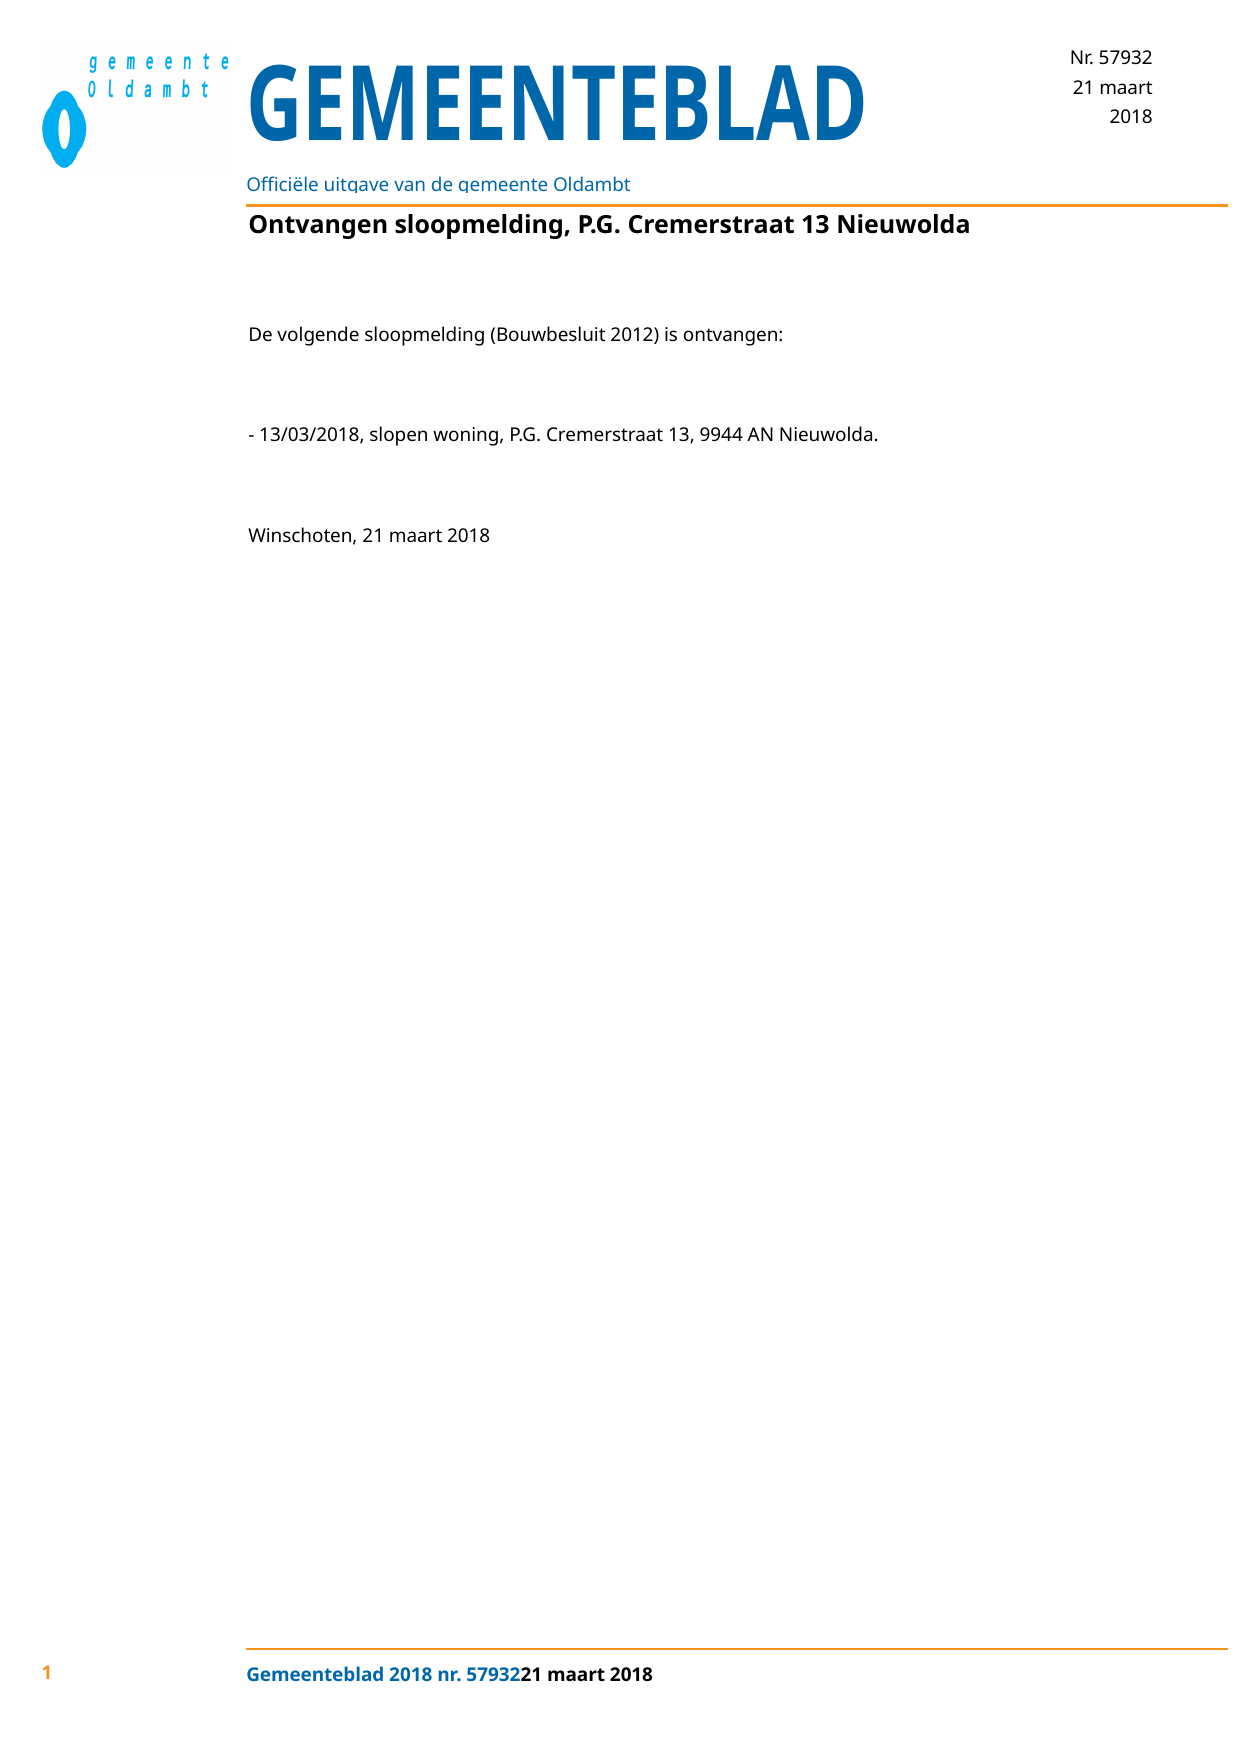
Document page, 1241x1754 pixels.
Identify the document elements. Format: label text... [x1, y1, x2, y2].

text De volgende sloopmelding (Bouwbesluit 2012) is ontvangen: [248, 321, 1152, 346]
text - 13/03/2018, slopen woning, P.G. Cremerstraat 13, 9944 AN Nieuwolda. [248, 422, 1152, 447]
picture [41, 47, 231, 172]
text Winschoten, 21 maart 2018 [248, 522, 1152, 548]
text Ontvangen sloopmelding, P.G. Cremerstraat 13 Nieuwolda [248, 207, 1152, 241]
